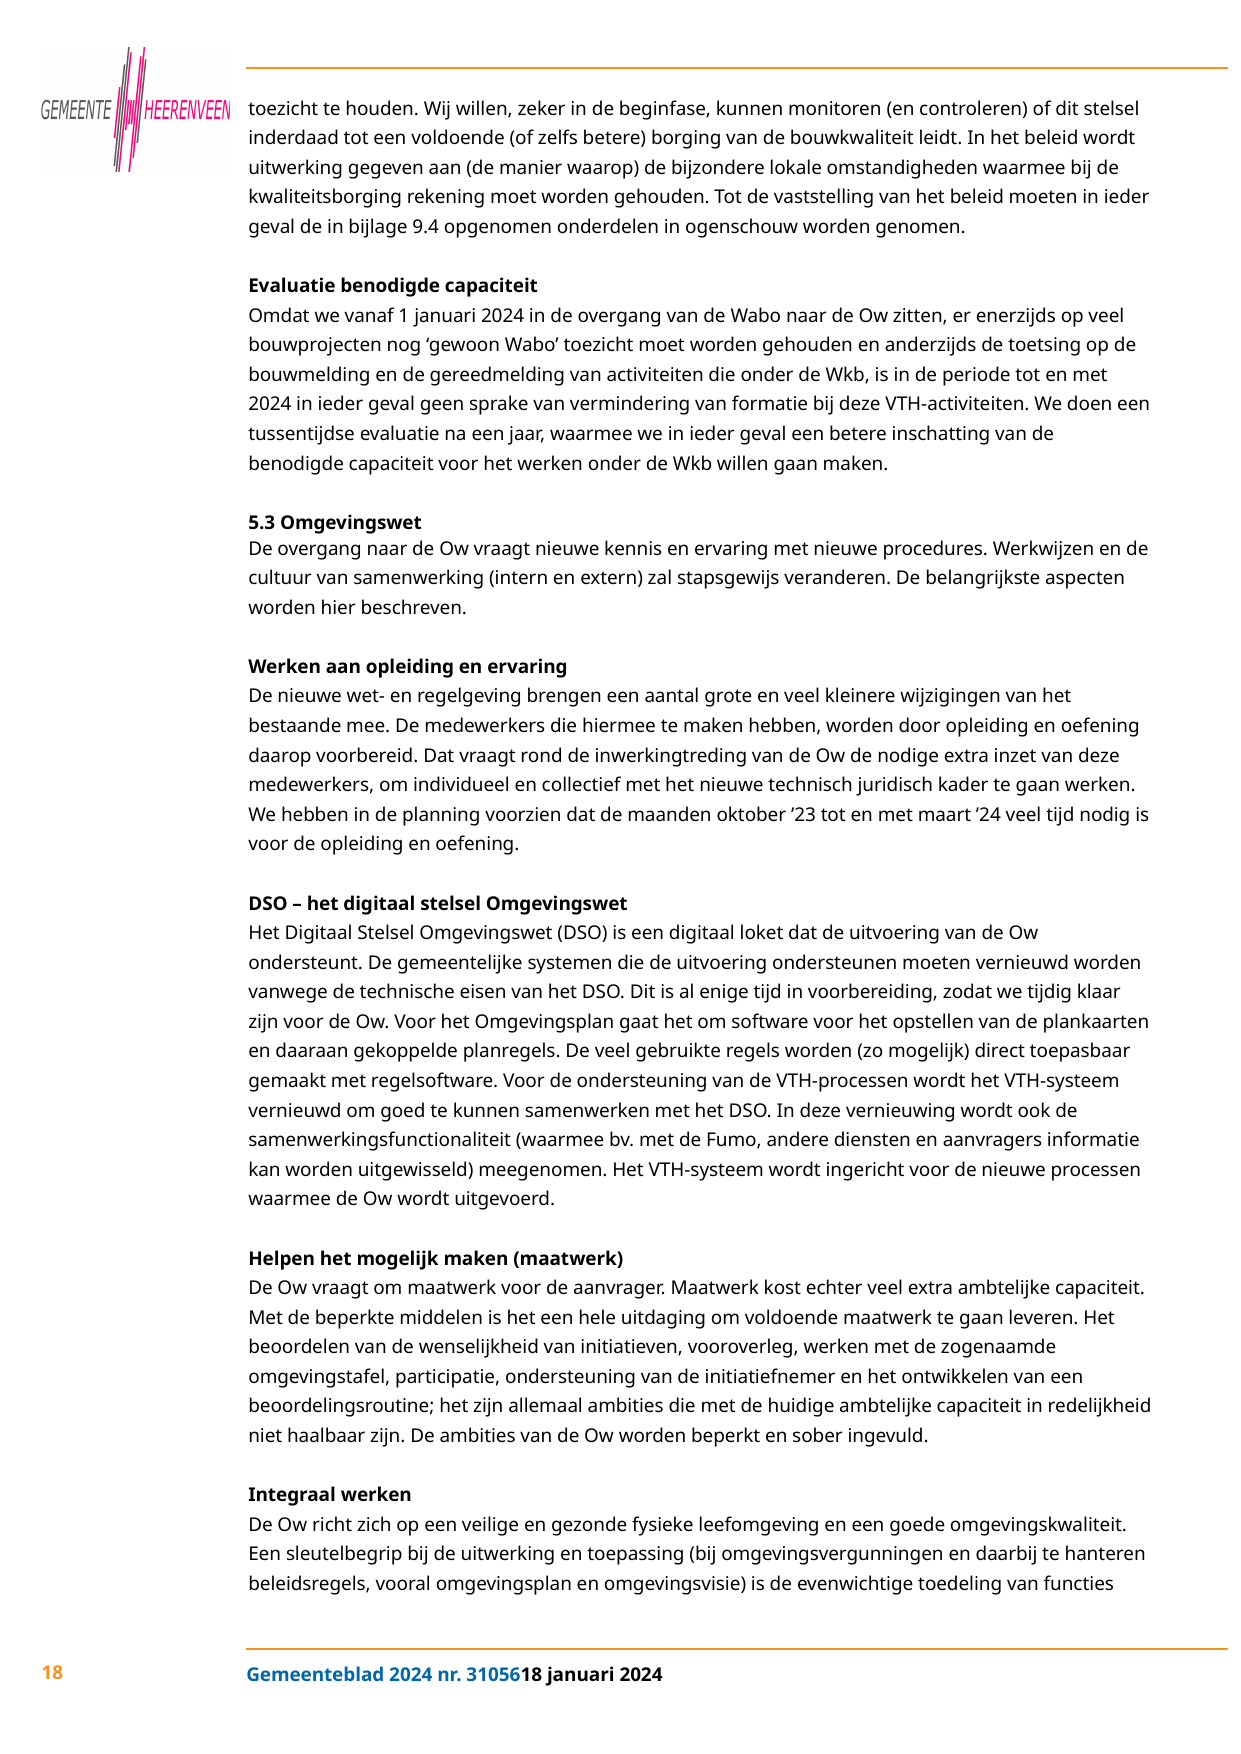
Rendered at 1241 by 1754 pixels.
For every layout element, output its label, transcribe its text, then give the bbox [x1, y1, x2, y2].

text De Ow richt zich op een veilige en gezonde fysieke leefomgeving en een goede omgevingskwaliteit. Een sleutelbegrip bij de uitwerking en toepassing (bij omgevingsvergunningen en daarbij te hanteren beleidsregels, vooral omgevingsplan en omgevingsvisie) is de evenwichtige toedeling van functies [248, 1511, 1152, 1596]
text Helpen het mogelijk maken (maatwerk) [248, 1245, 1152, 1270]
text Integraal werken [248, 1481, 1152, 1507]
text Omdat we vanaf 1 januari 2024 in de overgang van de Wabo naar de Ow zitten, er enerzijds op veel bouwprojecten nog ‘gewoon Wabo’ toezicht moet worden gehouden en anderzijds de toetsing op de bouwmelding en de gereedmelding van activiteiten die onder de Wkb, is in de periode tot en met 2024 in ieder geval geen sprake van vermindering van formatie bij deze VTH-activiteiten. We doen een tussentijdse evaluatie na een jaar, waarmee we in ieder geval een betere inschatting van de benodigde capaciteit voor het werken onder de Wkb willen gaan maken. [248, 302, 1152, 476]
text De nieuwe wet- en regelgeving brengen een aantal grote en veel kleinere wijzigingen van het bestaande mee. De medewerkers die hiermee te maken hebben, worden door opleiding en oefening daarop voorbereid. Dat vraagt rond de inwerkingtreding van de Ow de nodige extra inzet van deze medewerkers, om individueel en collectief met het nieuwe technisch juridisch kader te gaan werken. We hebben in de planning voorzien dat de maanden oktober ’23 tot en met maart ’24 veel tijd nodig is voor de opleiding en oefening. [248, 683, 1152, 856]
text toezicht te houden. Wij willen, zeker in de beginfase, kunnen monitoren (en controleren) of dit stelsel inderdaad tot een voldoende (of zelfs betere) borging van de bouwkwaliteit leidt. In het beleid wordt uitwerking gegeven aan (de manier waarop) de bijzondere lokale omstandigheden waarmee bij de kwaliteitsborging rekening moet worden gehouden. Tot de vaststelling van het beleid moeten in ieder geval de in bijlage 9.4 opgenomen onderdelen in ogenschouw worden genomen. [248, 95, 1152, 239]
picture [41, 47, 231, 172]
text Evaluatie benodigde capaciteit [248, 272, 1152, 298]
text De Ow vraagt om maatwerk voor de aanvrager. Maatwerk kost echter veel extra ambtelijke capaciteit. Met de beperkte middelen is het een hele uitdaging om voldoende maatwerk te gaan leveren. Het beoordelen van de wenselijkheid van initiatieven, vooroverleg, werken met de zogenaamde omgevingstafel, participatie, ondersteuning van de initiatiefnemer en het ontwikkelen van een beoordelingsroutine; het zijn allemaal ambities die met de huidige ambtelijke capaciteit in redelijkheid niet haalbaar zijn. De ambities van de Ow worden beperkt en sober ingevuld. [248, 1274, 1152, 1448]
text Werken aan opleiding en ervaring [248, 653, 1152, 679]
text 5.3 Omgevingswet [248, 509, 1152, 535]
text Het Digitaal Stelsel Omgevingswet (DSO) is een digitaal loket dat de uitvoering van de Ow ondersteunt. De gemeentelijke systemen die de uitvoering ondersteunen moeten vernieuwd worden vanwege de technische eisen van het DSO. Dit is al enige tijd in voorbereiding, zodat we tijdig klaar zijn voor de Ow. Voor het Omgevingsplan gaat het om software voor het opstellen van de plankaarten en daaraan gekoppelde planregels. De veel gebruikte regels worden (zo mogelijk) direct toepasbaar gemaakt met regelsoftware. Voor de ondersteuning van de VTH-processen wordt het VTH-systeem vernieuwd om goed te kunnen samenwerken met het DSO. In deze vernieuwing wordt ook de samenwerkingsfunctionaliteit (waarmee bv. met de Fumo, andere diensten en aanvragers informatie kan worden uitgewisseld) meegenomen. Het VTH-systeem wordt ingericht voor de nieuwe processen waarmee de Ow wordt uitgevoerd. [248, 919, 1152, 1211]
text De overgang naar de Ow vraagt nieuwe kennis en ervaring met nieuwe procedures. Werkwijzen en de cultuur van samenwerking (intern en extern) zal stapsgewijs veranderen. De belangrijkste aspecten worden hier beschreven. [248, 535, 1152, 619]
text DSO – het digitaal stelsel Omgevingswet [248, 890, 1152, 915]
